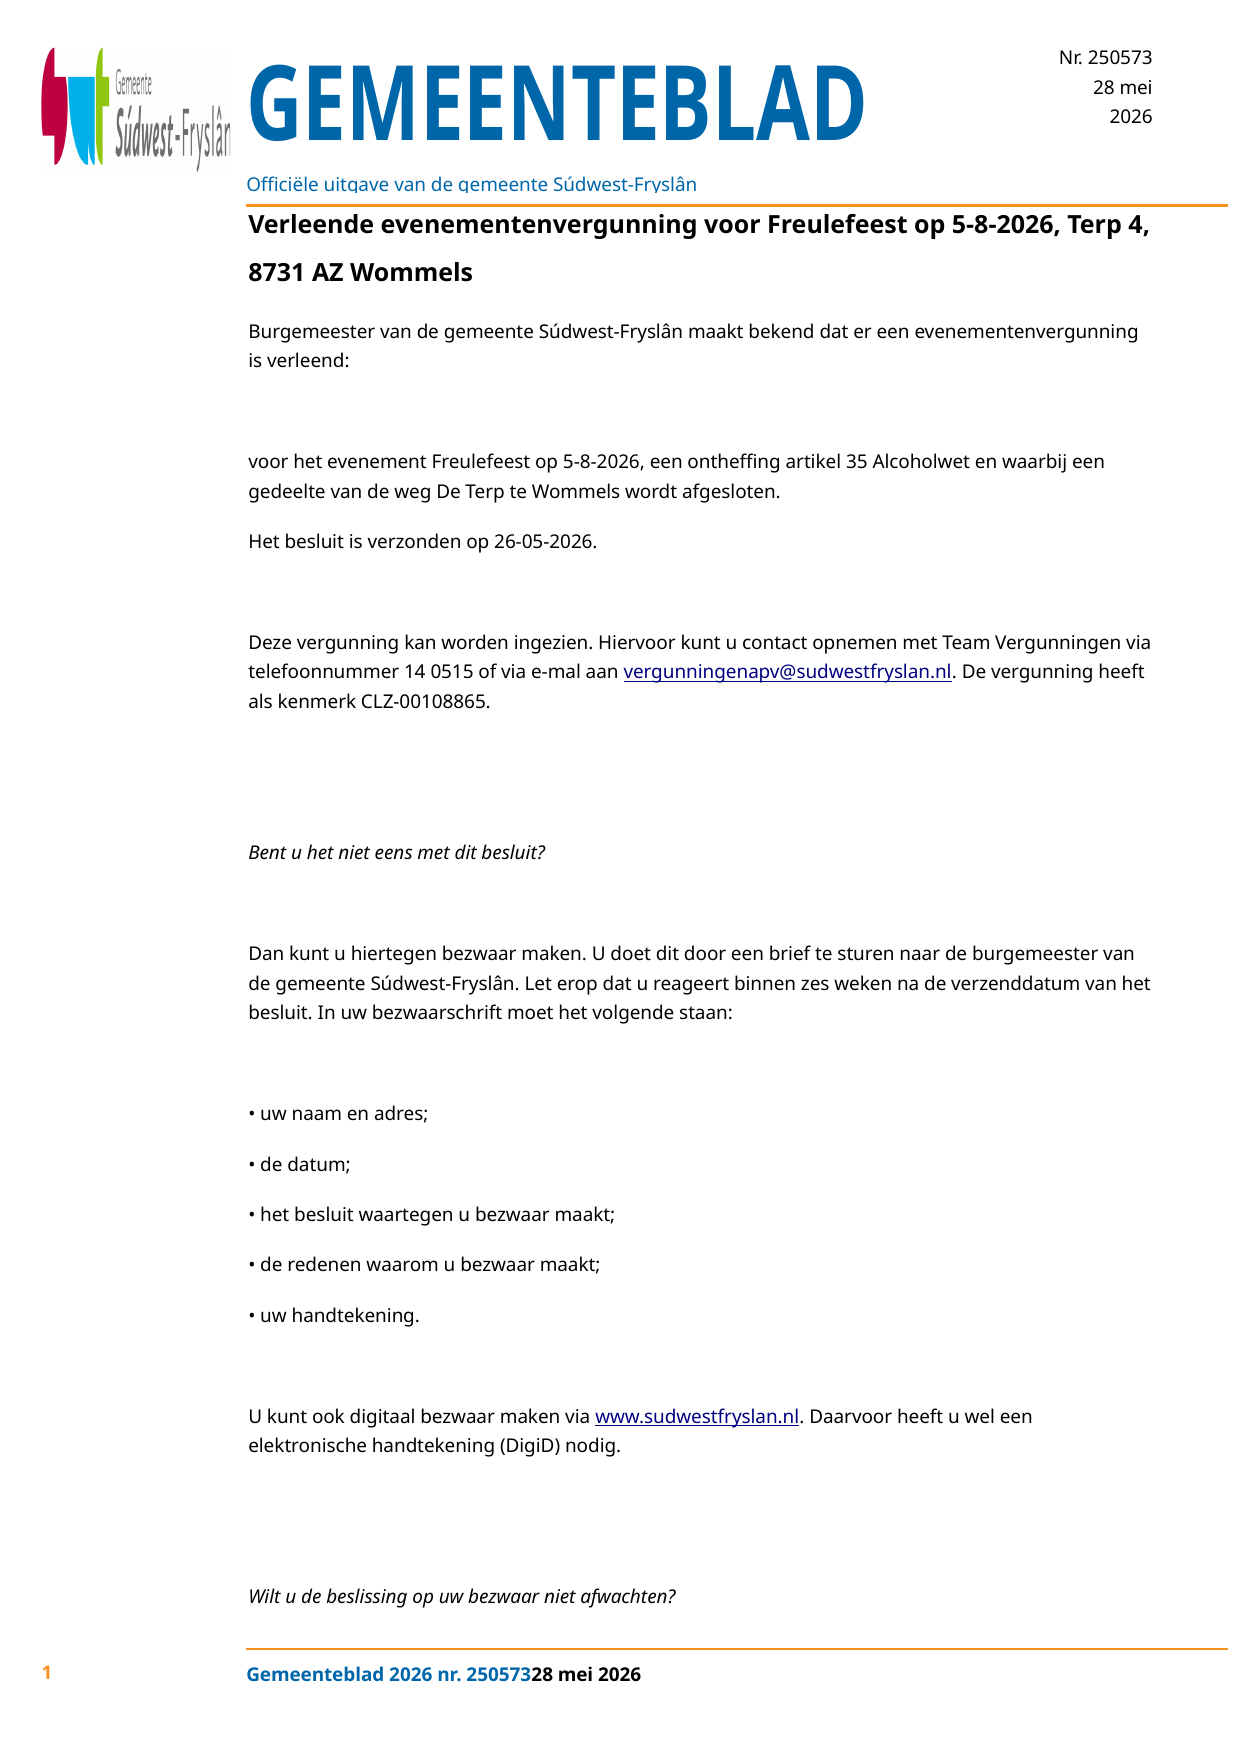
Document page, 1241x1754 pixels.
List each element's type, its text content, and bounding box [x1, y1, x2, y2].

text Dan kunt u hiertegen bezwaar maken. U doet dit door een brief te sturen naar de burgemeester van de gemeente Súdwest-Fryslân. Let erop dat u reageert binnen zes weken na de verzenddatum van het besluit. In uw bezwaarschrift moet het volgende staan: [248, 940, 1152, 1025]
text U kunt ook digitaal bezwaar maken via www.sudwestfryslan.nl. Daarvoor heeft u wel een elektronische handtekening (DigiD) nodig. [248, 1403, 1152, 1458]
text Verleende evenementenvergunning voor Freulefeest op 5-8-2026, Terp 4, 8731 AZ Wommels [248, 207, 1152, 288]
picture [41, 47, 231, 172]
text Burgemeester van de gemeente Súdwest-Fryslân maakt bekend dat er een evenementenvergunning is verleend: [248, 318, 1152, 373]
text Het besluit is verzonden op 26-05-2026. [248, 528, 1152, 554]
text Wilt u de beslissing op uw bezwaar niet afwachten? [248, 1584, 1152, 1609]
text • het besluit waartegen u bezwaar maakt; [248, 1201, 1152, 1227]
text • uw naam en adres; [248, 1100, 1152, 1126]
text • de datum; [248, 1151, 1152, 1177]
text • uw handtekening. [248, 1302, 1152, 1328]
text • de redenen waarom u bezwaar maakt; [248, 1252, 1152, 1277]
text Deze vergunning kan worden ingezien. Hiervoor kunt u contact opnemen met Team Vergunningen via telefoonnummer 14 0515 of via e-mal aan vergunningenapv@sudwestfryslan.nl. De vergunning heeft als kenmerk CLZ-00108865. [248, 629, 1152, 714]
text Bent u het niet eens met dit besluit? [248, 839, 1152, 865]
text voor het evenement Freulefeest op 5-8-2026, een ontheffing artikel 35 Alcoholwet en waarbij een gedeelte van de weg De Terp te Wommels wordt afgesloten. [248, 448, 1152, 504]
